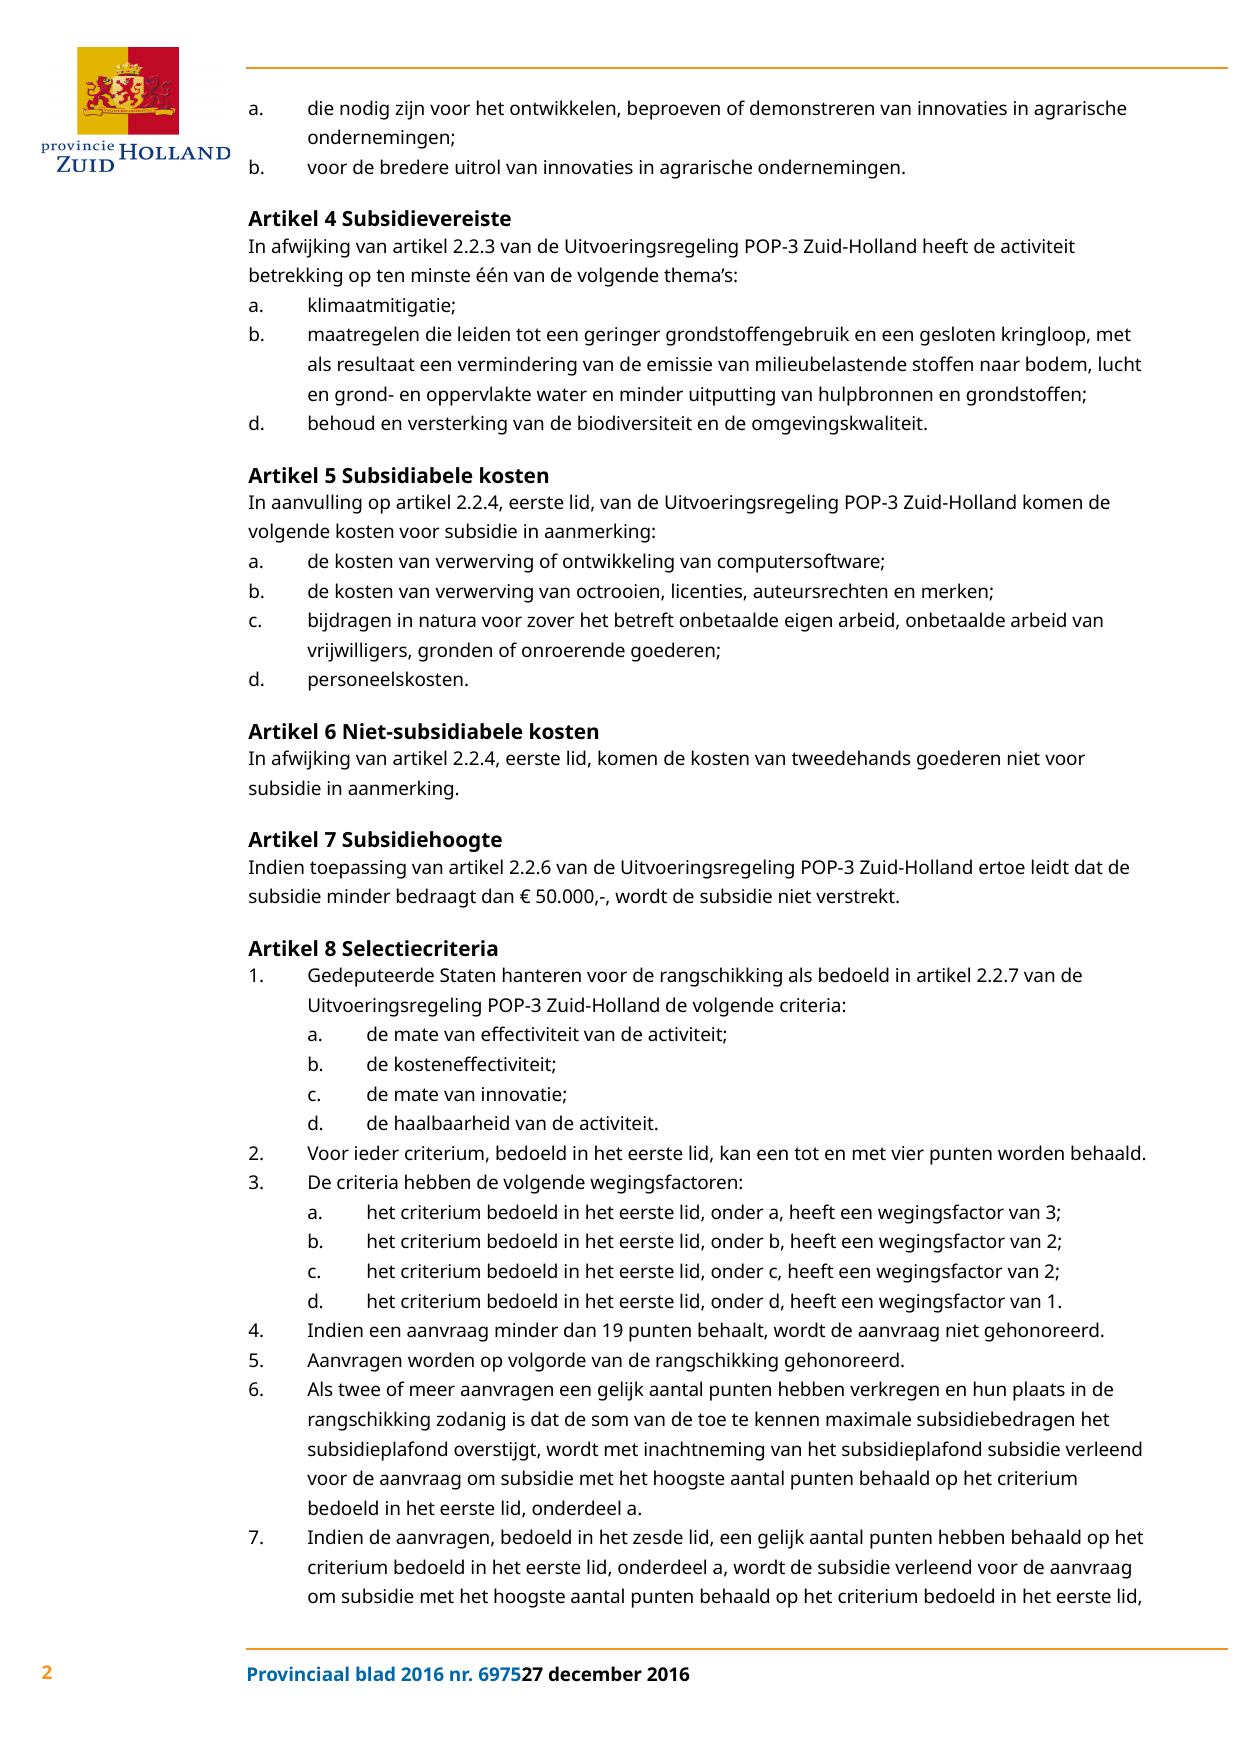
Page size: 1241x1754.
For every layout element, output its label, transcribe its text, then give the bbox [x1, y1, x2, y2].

text Indien toepassing van artikel 2.2.6 van de Uitvoeringsregeling POP-3 Zuid-Holland ertoe leidt dat de subsidie minder bedraagt dan € 50.000,-, wordt de subsidie niet verstrekt. [248, 854, 1152, 909]
list Als twee of meer aanvragen een gelijk aantal punten hebben verkregen en hun plaats in de rangschikking zodanig is dat de som van de toe te kennen maximale subsidiebedragen het subsidieplafond overstijgt, wordt met inachtneming van het subsidieplafond subsidie verleend voor de aanvraag om subsidie met het hoogste aantal punten behaald op het criterium bedoeld in het eerste lid, onderdeel a. [248, 1377, 1152, 1521]
list bijdragen in natura voor zover het betreft onbetaalde eigen arbeid, onbetaalde arbeid van vrijwilligers, gronden of onroerende goederen; [248, 607, 1152, 663]
list het criterium bedoeld in het eerste lid, onder d, heeft een wegingsfactor van 1. [307, 1288, 1152, 1313]
text Artikel 7 Subsidiehoogte [248, 826, 1152, 854]
list het criterium bedoeld in het eerste lid, onder c, heeft een wegingsfactor van 2; [307, 1258, 1152, 1284]
text In aanvulling op artikel 2.2.4, eerste lid, van de Uitvoeringsregeling POP-3 Zuid-Holland komen de volgende kosten voor subsidie in aanmerking: [248, 489, 1152, 544]
text In afwijking van artikel 2.2.4, eerste lid, komen de kosten van tweedehands goederen niet voor subsidie in aanmerking. [248, 746, 1152, 801]
list Gedeputeerde Staten hanteren voor de rangschikking als bedoeld in artikel 2.2.7 van de Uitvoeringsregeling POP-3 Zuid-Holland de volgende criteria: [248, 962, 1152, 1018]
text Artikel 5 Subsidiabele kosten [248, 461, 1152, 489]
text Artikel 6 Niet-subsidiabele kosten [248, 717, 1152, 746]
text Artikel 4 Subsidievereiste [248, 204, 1152, 233]
list de kosten van verwerving of ontwikkeling van computersoftware; [248, 548, 1152, 574]
list klimaatmitigatie; [248, 292, 1152, 318]
text Artikel 8 Selectiecriteria [248, 934, 1152, 962]
list de kosteneffectiviteit; [307, 1051, 1152, 1077]
list voor de bredere uitrol van innovaties in agrarische ondernemingen. [248, 154, 1152, 180]
list De criteria hebben de volgende wegingsfactoren: [248, 1169, 1152, 1195]
picture [41, 47, 231, 172]
list de mate van effectiviteit van de activiteit; [307, 1022, 1152, 1047]
list die nodig zijn voor het ontwikkelen, beproeven of demonstreren van innovaties in agrarische ondernemingen; [248, 95, 1152, 150]
list Indien een aanvraag minder dan 19 punten behaalt, wordt de aanvraag niet gehonoreerd. [248, 1317, 1152, 1343]
list personeelskosten. [248, 667, 1152, 692]
list het criterium bedoeld in het eerste lid, onder a, heeft een wegingsfactor van 3; [307, 1199, 1152, 1225]
list maatregelen die leiden tot een geringer grondstoffengebruik en een gesloten kringloop, met als resultaat een vermindering van de emissie van milieubelastende stoffen naar bodem, lucht en grond- en oppervlakte water en minder uitputting van hulpbronnen en grondstoffen; [248, 322, 1152, 406]
list de haalbaarheid van de activiteit. [307, 1110, 1152, 1136]
list Voor ieder criterium, bedoeld in het eerste lid, kan een tot en met vier punten worden behaald. [248, 1140, 1152, 1166]
text In afwijking van artikel 2.2.3 van de Uitvoeringsregeling POP-3 Zuid-Holland heeft de activiteit betrekking op ten minste één van de volgende thema’s: [248, 233, 1152, 288]
list Aanvragen worden op volgorde van de rangschikking gehonoreerd. [248, 1347, 1152, 1373]
list de mate van innovatie; [307, 1081, 1152, 1106]
list de kosten van verwerving van octrooien, licenties, auteursrechten en merken; [248, 578, 1152, 604]
list Indien de aanvragen, bedoeld in het zesde lid, een gelijk aantal punten hebben behaald op het criterium bedoeld in het eerste lid, onderdeel a, wordt de subsidie verleend voor de aanvraag om subsidie met het hoogste aantal punten behaald op het criterium bedoeld in het eerste lid, [248, 1524, 1152, 1609]
list behoud en versterking van de biodiversiteit en de omgevingskwaliteit. [248, 410, 1152, 436]
list het criterium bedoeld in het eerste lid, onder b, heeft een wegingsfactor van 2; [307, 1229, 1152, 1254]
